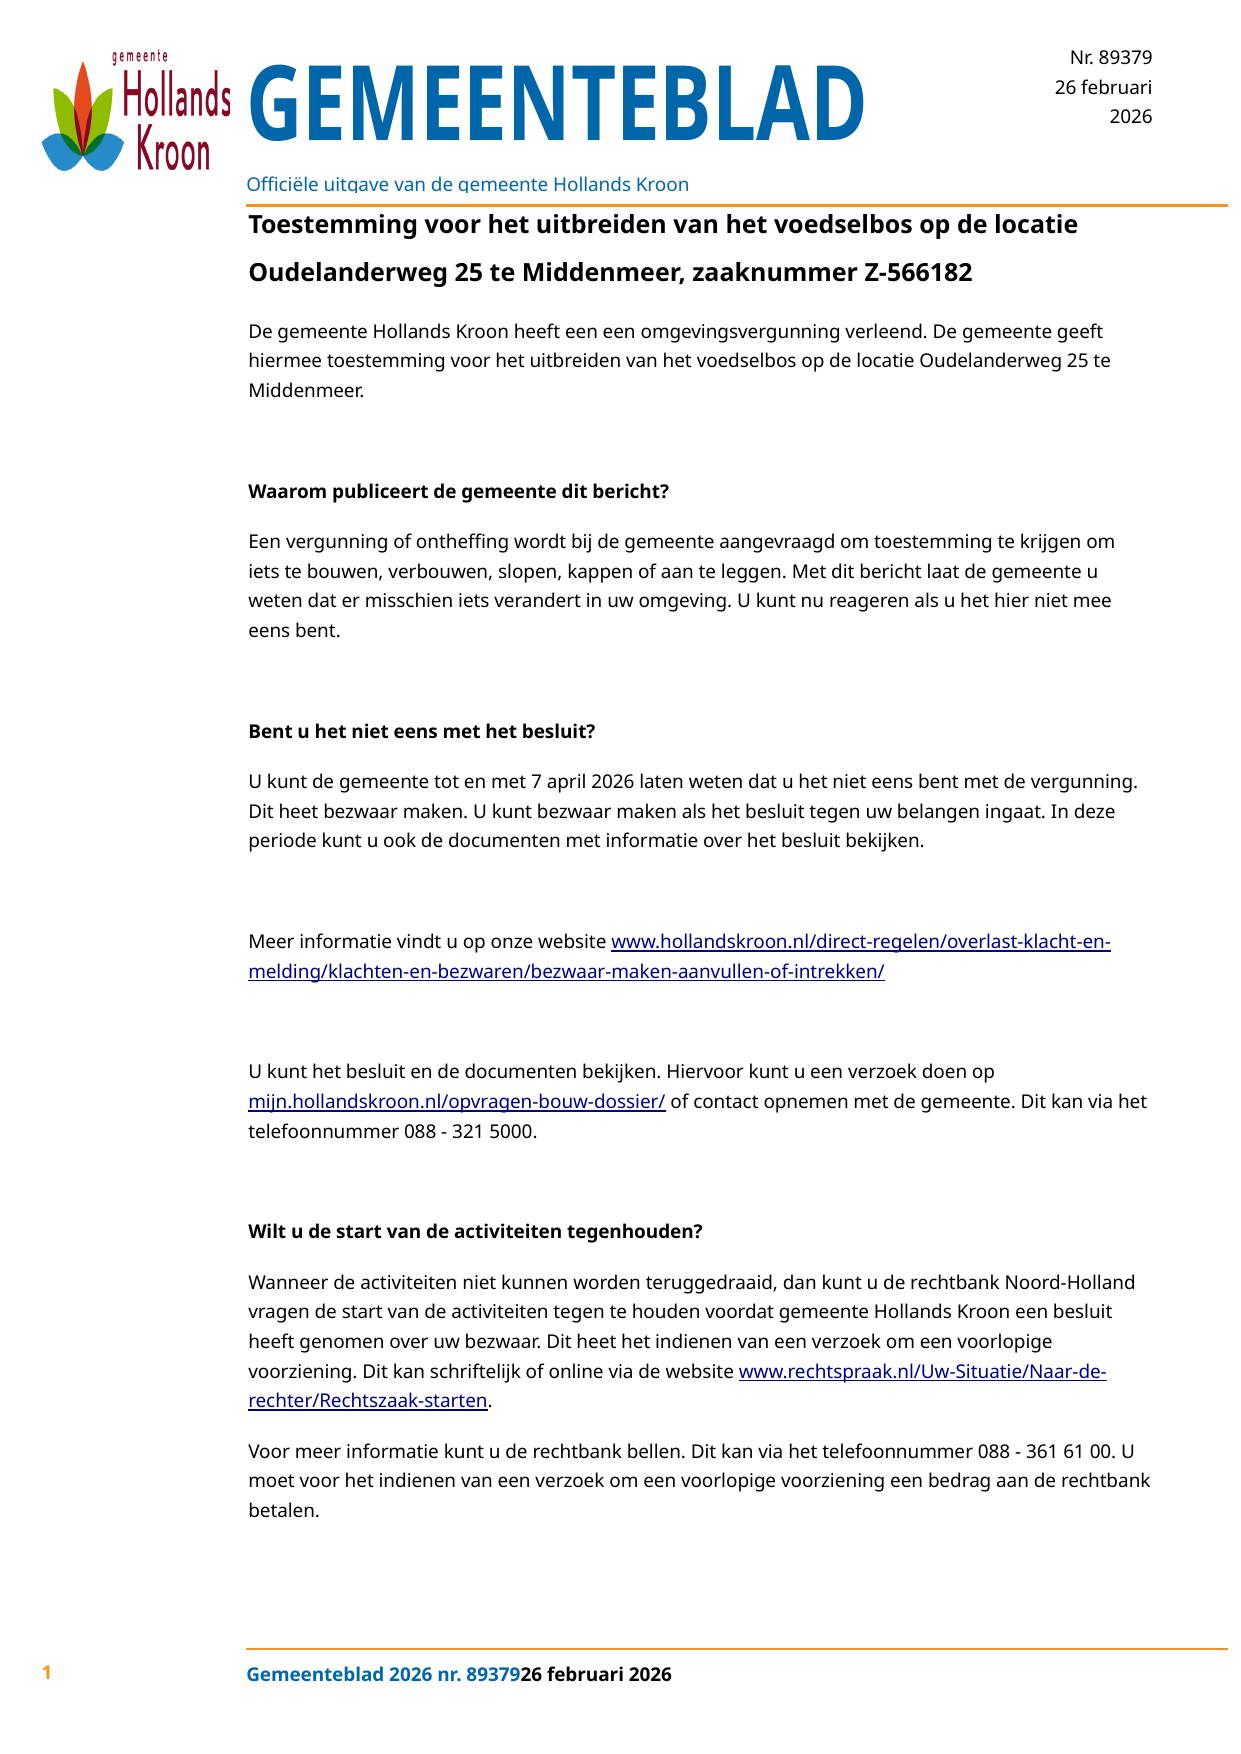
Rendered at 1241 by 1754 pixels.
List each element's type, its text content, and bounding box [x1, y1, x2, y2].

text De gemeente Hollands Kroon heeft een een omgevingsvergunning verleend. De gemeente geeft hiermee toestemming voor het uitbreiden van het voedselbos op de locatie Oudelanderweg 25 te Middenmeer. [248, 318, 1152, 403]
text Een vergunning of ontheffing wordt bij de gemeente aangevraagd om toestemming te krijgen om iets te bouwen, verbouwen, slopen, kappen of aan te leggen. Met dit bericht laat de gemeente u weten dat er misschien iets verandert in uw omgeving. U kunt nu reageren als u het hier niet mee eens bent. [248, 528, 1152, 643]
text Wilt u de start van de activiteiten tegenhouden? [248, 1219, 1152, 1244]
text Wanneer de activiteiten niet kunnen worden teruggedraaid, dan kunt u de rechtbank Noord-Holland vragen de start van de activiteiten tegen te houden voordat gemeente Hollands Kroon een besluit heeft genomen over uw bezwaar. Dit heet het indienen van een verzoek om een voorlopige voorziening. Dit kan schriftelijk of online via de website www.rechtspraak.nl/Uw-Situatie/Naar-de-rechter/Rechtszaak-starten. [248, 1269, 1152, 1413]
text Toestemming voor het uitbreiden van het voedselbos op de locatie Oudelanderweg 25 te Middenmeer, zaaknummer Z-566182 [248, 207, 1152, 288]
text U kunt de gemeente tot en met 7 april 2026 laten weten dat u het niet eens bent met de vergunning. Dit heet bezwaar maken. U kunt bezwaar maken als het besluit tegen uw belangen ingaat. In deze periode kunt u ook de documenten met informatie over het besluit bekijken. [248, 768, 1152, 853]
picture [41, 47, 231, 172]
text Bent u het niet eens met het besluit? [248, 718, 1152, 744]
text Voor meer informatie kunt u de rechtbank bellen. Dit kan via het telefoonnummer 088 - 361 61 00. U moet voor het indienen van een verzoek om een voorlopige voorziening een bedrag aan de rechtbank betalen. [248, 1438, 1152, 1523]
text U kunt het besluit en de documenten bekijken. Hiervoor kunt u een verzoek doen op mijn.hollandskroon.nl/opvragen-bouw-dossier/ of contact opnemen met de gemeente. Dit kan via het telefoonnummer 088 - 321 5000. [248, 1059, 1152, 1144]
text Meer informatie vindt u op onze website www.hollandskroon.nl/direct-regelen/overlast-klacht-en-melding/klachten-en-bezwaren/bezwaar-maken-aanvullen-of-intrekken/ [248, 928, 1152, 984]
text Waarom publiceert de gemeente dit bericht? [248, 478, 1152, 504]
